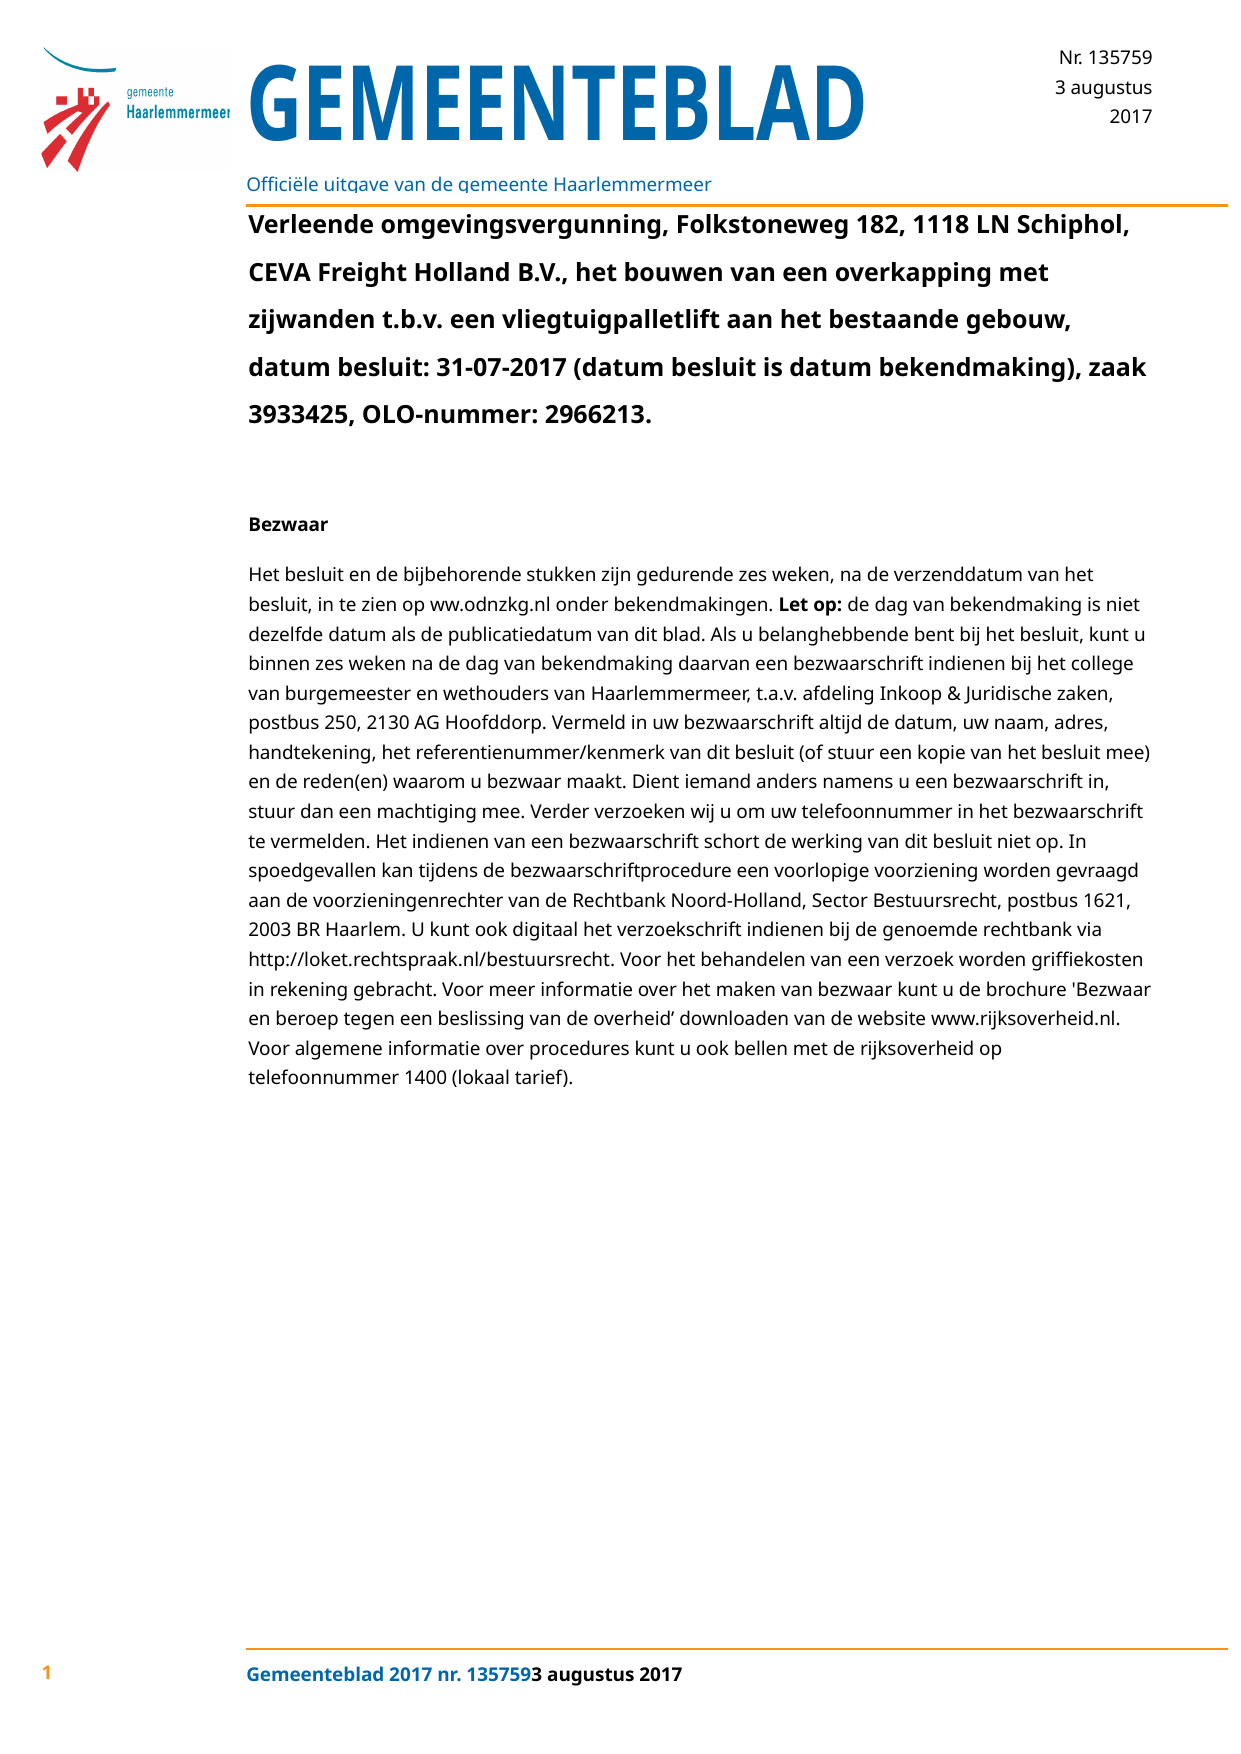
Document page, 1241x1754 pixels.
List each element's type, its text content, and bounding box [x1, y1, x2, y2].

text Verleende omgevingsvergunning, Folkstoneweg 182, 1118 LN Schiphol, CEVA Freight Holland B.V., het bouwen van een overkapping met zijwanden t.b.v. een vliegtuigpalletlift aan het bestaande gebouw, datum besluit: 31-07-2017 (datum besluit is datum bekendmaking), zaak 3933425, OLO-nummer: 2966213. [248, 207, 1152, 431]
text Het besluit en de bijbehorende stukken zijn gedurende zes weken, na de verzenddatum van het besluit, in te zien op ww.odnzkg.nl onder bekendmakingen. Let op: de dag van bekendmaking is niet dezelfde datum als de publicatiedatum van dit blad. Als u belanghebbende bent bij het besluit, kunt u binnen zes weken na de dag van bekendmaking daarvan een bezwaarschrift indienen bij het college van burgemeester en wethouders van Haarlemmermeer, t.a.v. afdeling Inkoop & Juridische zaken, postbus 250, 2130 AG Hoofddorp. Vermeld in uw bezwaarschrift altijd de datum, uw naam, adres, handtekening, het referentienummer/kenmerk van dit besluit (of stuur een kopie van het besluit mee) en de reden(en) waarom u bezwaar maakt. Dient iemand anders namens u een bezwaarschrift in, stuur dan een machtiging mee. Verder verzoeken wij u om uw telefoonnummer in het bezwaarschrift te vermelden. Het indienen van een bezwaarschrift schort de werking van dit besluit niet op. In spoedgevallen kan tijdens de bezwaarschriftprocedure een voorlopige voorziening worden gevraagd aan de voorzieningenrechter van de Rechtbank Noord-Holland, Sector Bestuursrecht, postbus 1621, 2003 BR Haarlem. U kunt ook digitaal het verzoekschrift indienen bij de genoemde rechtbank via http://loket.rechtspraak.nl/bestuursrecht. Voor het behandelen van een verzoek worden griffiekosten in rekening gebracht. Voor meer informatie over het maken van bezwaar kunt u de brochure 'Bezwaar en beroep tegen een beslissing van de overheid’ downloaden van de website www.rijksoverheid.nl. Voor algemene informatie over procedures kunt u ook bellen met de rijksoverheid op telefoonnummer 1400 (lokaal tarief). [248, 562, 1152, 1090]
picture [41, 47, 231, 172]
text Bezwaar [248, 511, 1152, 537]
